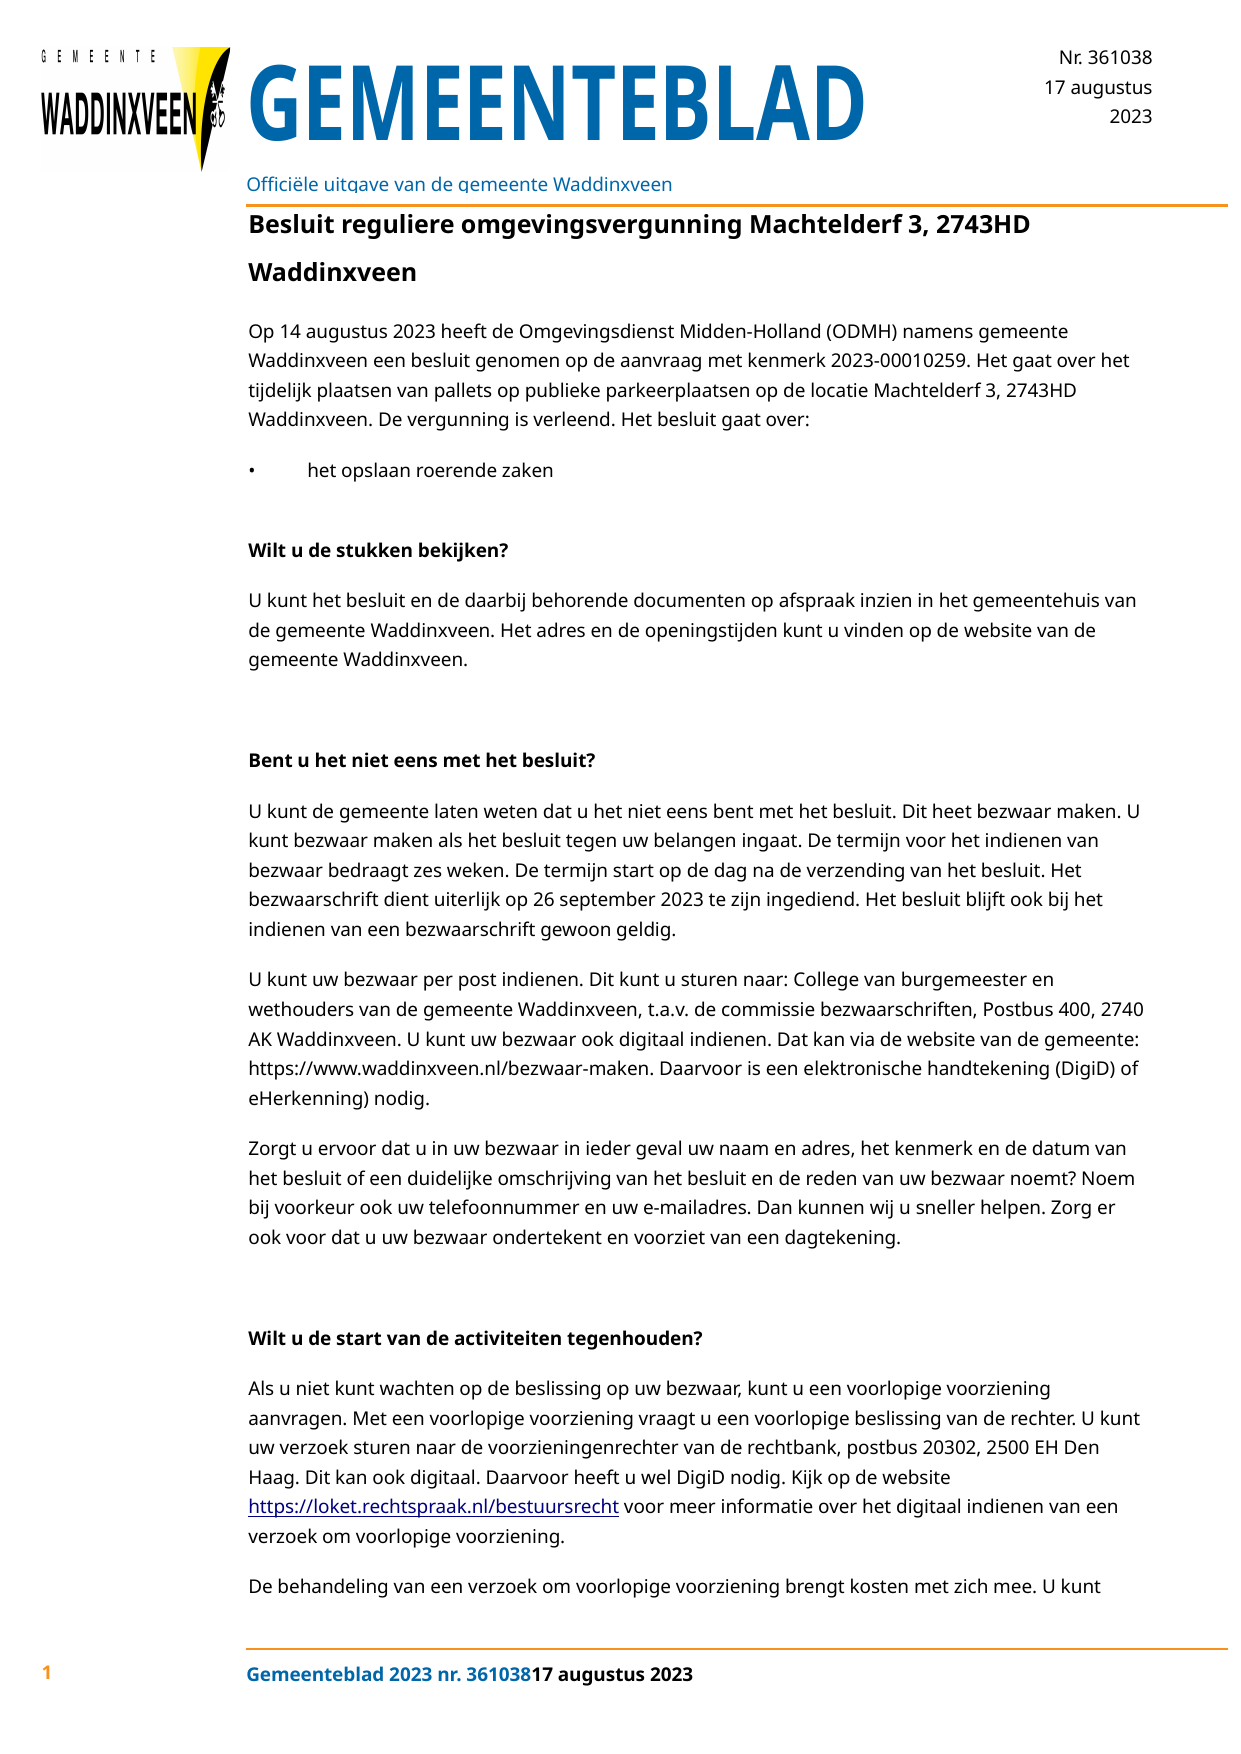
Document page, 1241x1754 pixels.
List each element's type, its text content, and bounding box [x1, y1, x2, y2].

list het opslaan roerende zaken [248, 457, 1152, 483]
text U kunt het besluit en de daarbij behorende documenten op afspraak inzien in het gemeentehuis van de gemeente Waddinxveen. Het adres en de openingstijden kunt u vinden op de website van de gemeente Waddinxveen. [248, 587, 1152, 672]
text Op 14 augustus 2023 heeft de Omgevingsdienst Midden-Holland (ODMH) namens gemeente Waddinxveen een besluit genomen op de aanvraag met kenmerk 2023-00010259. Het gaat over het tijdelijk plaatsen van pallets op publieke parkeerplaatsen op de locatie Machtelderf 3, 2743HD Waddinxveen. De vergunning is verleend. Het besluit gaat over: [248, 318, 1152, 432]
text U kunt uw bezwaar per post indienen. Dit kunt u sturen naar: College van burgemeester en wethouders van de gemeente Waddinxveen, t.a.v. de commissie bezwaarschriften, Postbus 400, 2740 AK Waddinxveen. U kunt uw bezwaar ook digitaal indienen. Dat kan via de website van de gemeente: https://www.waddinxveen.nl/bezwaar-maken. Daarvoor is een elektronische handtekening (DigiD) of eHerkenning) nodig. [248, 967, 1152, 1111]
text Besluit reguliere omgevingsvergunning Machtelderf 3, 2743HD Waddinxveen [248, 207, 1152, 288]
text U kunt de gemeente laten weten dat u het niet eens bent met het besluit. Dit heet bezwaar maken. U kunt bezwaar maken als het besluit tegen uw belangen ingaat. De termijn voor het indienen van bezwaar bedraagt zes weken. De termijn start op de dag na de verzending van het besluit. Het bezwaarschrift dient uiterlijk op 26 september 2023 te zijn ingediend. Het besluit blijft ook bij het indienen van een bezwaarschrift gewoon geldig. [248, 798, 1152, 942]
text De behandeling van een verzoek om voorlopige voorziening brengt kosten met zich mee. U kunt [248, 1574, 1152, 1599]
text Wilt u de start van de activiteiten tegenhouden? [248, 1325, 1152, 1351]
text Wilt u de stukken bekijken? [248, 537, 1152, 563]
text Zorgt u ervoor dat u in uw bezwaar in ieder geval uw naam en adres, het kenmerk en de datum van het besluit of een duidelijke omschrijving van het besluit en de reden van uw bezwaar noemt? Noem bij voorkeur ook uw telefoonnummer en uw e-mailadres. Dan kunnen wij u sneller helpen. Zorg er ook voor dat u uw bezwaar ondertekent en voorziet van een dagtekening. [248, 1135, 1152, 1250]
text Als u niet kunt wachten op de beslissing op uw bezwaar, kunt u een voorlopige voorziening aanvragen. Met een voorlopige voorziening vraagt u een voorlopige beslissing van de rechter. U kunt uw verzoek sturen naar de voorzieningenrechter van de rechtbank, postbus 20302, 2500 EH Den Haag. Dit kan ook digitaal. Daarvoor heeft u wel DigiD nodig. Kijk op de website https://loket.rechtspraak.nl/bestuursrecht voor meer informatie over het digitaal indienen van een verzoek om voorlopige voorziening. [248, 1375, 1152, 1549]
text Bent u het niet eens met het besluit? [248, 747, 1152, 773]
picture [41, 47, 231, 172]
